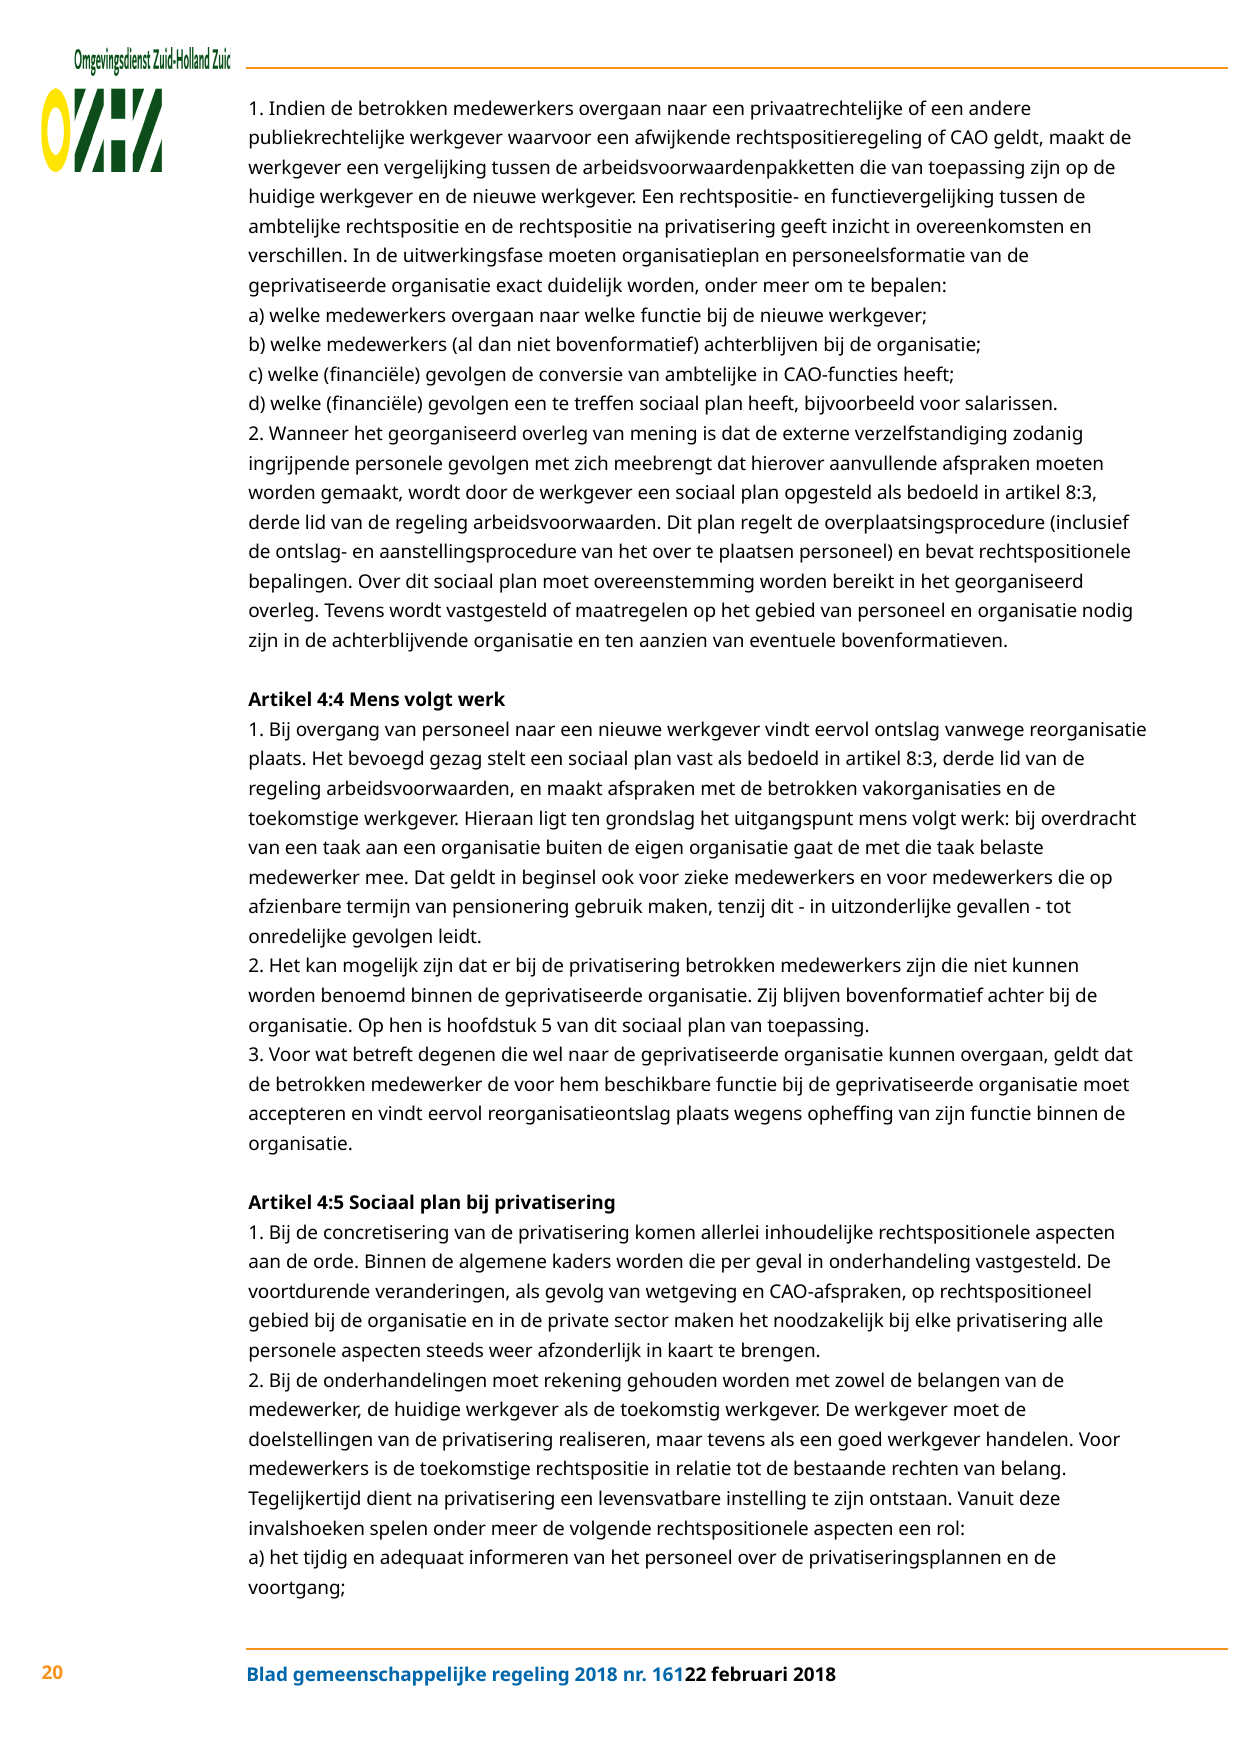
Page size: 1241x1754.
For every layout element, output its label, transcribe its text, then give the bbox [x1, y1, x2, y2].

text Artikel 4:5 Sociaal plan bij privatisering [248, 1189, 1152, 1215]
text 2. Het kan mogelijk zijn dat er bij de privatisering betrokken medewerkers zijn die niet kunnen worden benoemd binnen de geprivatiseerde organisatie. Zij blijven bovenformatief achter bij de organisatie. Op hen is hoofdstuk 5 van dit sociaal plan van toepassing. [248, 953, 1152, 1038]
text 2. Bij de onderhandelingen moet rekening gehouden worden met zowel de belangen van de medewerker, de huidige werkgever als de toekomstig werkgever. De werkgever moet de doelstellingen van de privatisering realiseren, maar tevens als een goed werkgever handelen. Voor medewerkers is de toekomstige rechtspositie in relatie tot de bestaande rechten van belang. Tegelijkertijd dient na privatisering een levensvatbare instelling te zijn ontstaan. Vanuit deze invalshoeken spelen onder meer de volgende rechtspositionele aspecten een rol: [248, 1367, 1152, 1541]
text 1. Bij overgang van personeel naar een nieuwe werkgever vindt eervol ontslag vanwege reorganisatie plaats. Het bevoegd gezag stelt een sociaal plan vast als bedoeld in artikel 8:3, derde lid van de regeling arbeidsvoorwaarden, en maakt afspraken met de betrokken vakorganisaties en de toekomstige werkgever. Hieraan ligt ten grondslag het uitgangspunt mens volgt werk: bij overdracht van een taak aan een organisatie buiten de eigen organisatie gaat de met die taak belaste medewerker mee. Dat geldt in beginsel ook voor zieke medewerkers en voor medewerkers die op afzienbare termijn van pensionering gebruik maken, tenzij dit - in uitzonderlijke gevallen - tot onredelijke gevolgen leidt. [248, 716, 1152, 949]
text 1. Indien de betrokken medewerkers overgaan naar een privaatrechtelijke of een andere publiekrechtelijke werkgever waarvoor een afwijkende rechtspositieregeling of CAO geldt, maakt de werkgever een vergelijking tussen de arbeidsvoorwaardenpakketten die van toepassing zijn op de huidige werkgever en de nieuwe werkgever. Een rechtspositie- en functievergelijking tussen de ambtelijke rechtspositie en de rechtspositie na privatisering geeft inzicht in overeenkomsten en verschillen. In de uitwerkingsfase moeten organisatieplan en personeelsformatie van de geprivatiseerde organisatie exact duidelijk worden, onder meer om te bepalen: [248, 95, 1152, 298]
text a) het tijdig en adequaat informeren van het personeel over de privatiseringsplannen en de voortgang; [248, 1544, 1152, 1600]
text 1. Bij de concretisering van de privatisering komen allerlei inhoudelijke rechtspositionele aspecten aan de orde. Binnen de algemene kaders worden die per geval in onderhandeling vastgesteld. De voortdurende veranderingen, als gevolg van wetgeving en CAO-afspraken, op rechtspositioneel gebied bij de organisatie en in de private sector maken het noodzakelijk bij elke privatisering alle personele aspecten steeds weer afzonderlijk in kaart te brengen. [248, 1219, 1152, 1363]
text 2. Wanneer het georganiseerd overleg van mening is dat de externe verzelfstandiging zodanig ingrijpende personele gevolgen met zich meebrengt dat hierover aanvullende afspraken moeten worden gemaakt, wordt door de werkgever een sociaal plan opgesteld als bedoeld in artikel 8:3, derde lid van de regeling arbeidsvoorwaarden. Dit plan regelt de overplaatsingsprocedure (inclusief de ontslag- en aanstellingsprocedure van het over te plaatsen personeel) en bevat rechtspositionele bepalingen. Over dit sociaal plan moet overeenstemming worden bereikt in het georganiseerd overleg. Tevens wordt vastgesteld of maatregelen op het gebied van personeel en organisatie nodig zijn in de achterblijvende organisatie en ten aanzien van eventuele bovenformatieven. [248, 420, 1152, 653]
text d) welke (financiële) gevolgen een te treffen sociaal plan heeft, bijvoorbeeld voor salarissen. [248, 391, 1152, 416]
text 3. Voor wat betreft degenen die wel naar de geprivatiseerde organisatie kunnen overgaan, geldt dat de betrokken medewerker de voor hem beschikbare functie bij de geprivatiseerde organisatie moet accepteren en vindt eervol reorganisatieontslag plaats wegens opheffing van zijn functie binnen de organisatie. [248, 1041, 1152, 1156]
text Artikel 4:4 Mens volgt werk [248, 686, 1152, 712]
text a) welke medewerkers overgaan naar welke functie bij de nieuwe werkgever; [248, 302, 1152, 328]
text b) welke medewerkers (al dan niet bovenformatief) achterblijven bij de organisatie; [248, 331, 1152, 357]
picture [41, 47, 231, 172]
text c) welke (financiële) gevolgen de conversie van ambtelijke in CAO-functies heeft; [248, 361, 1152, 387]
